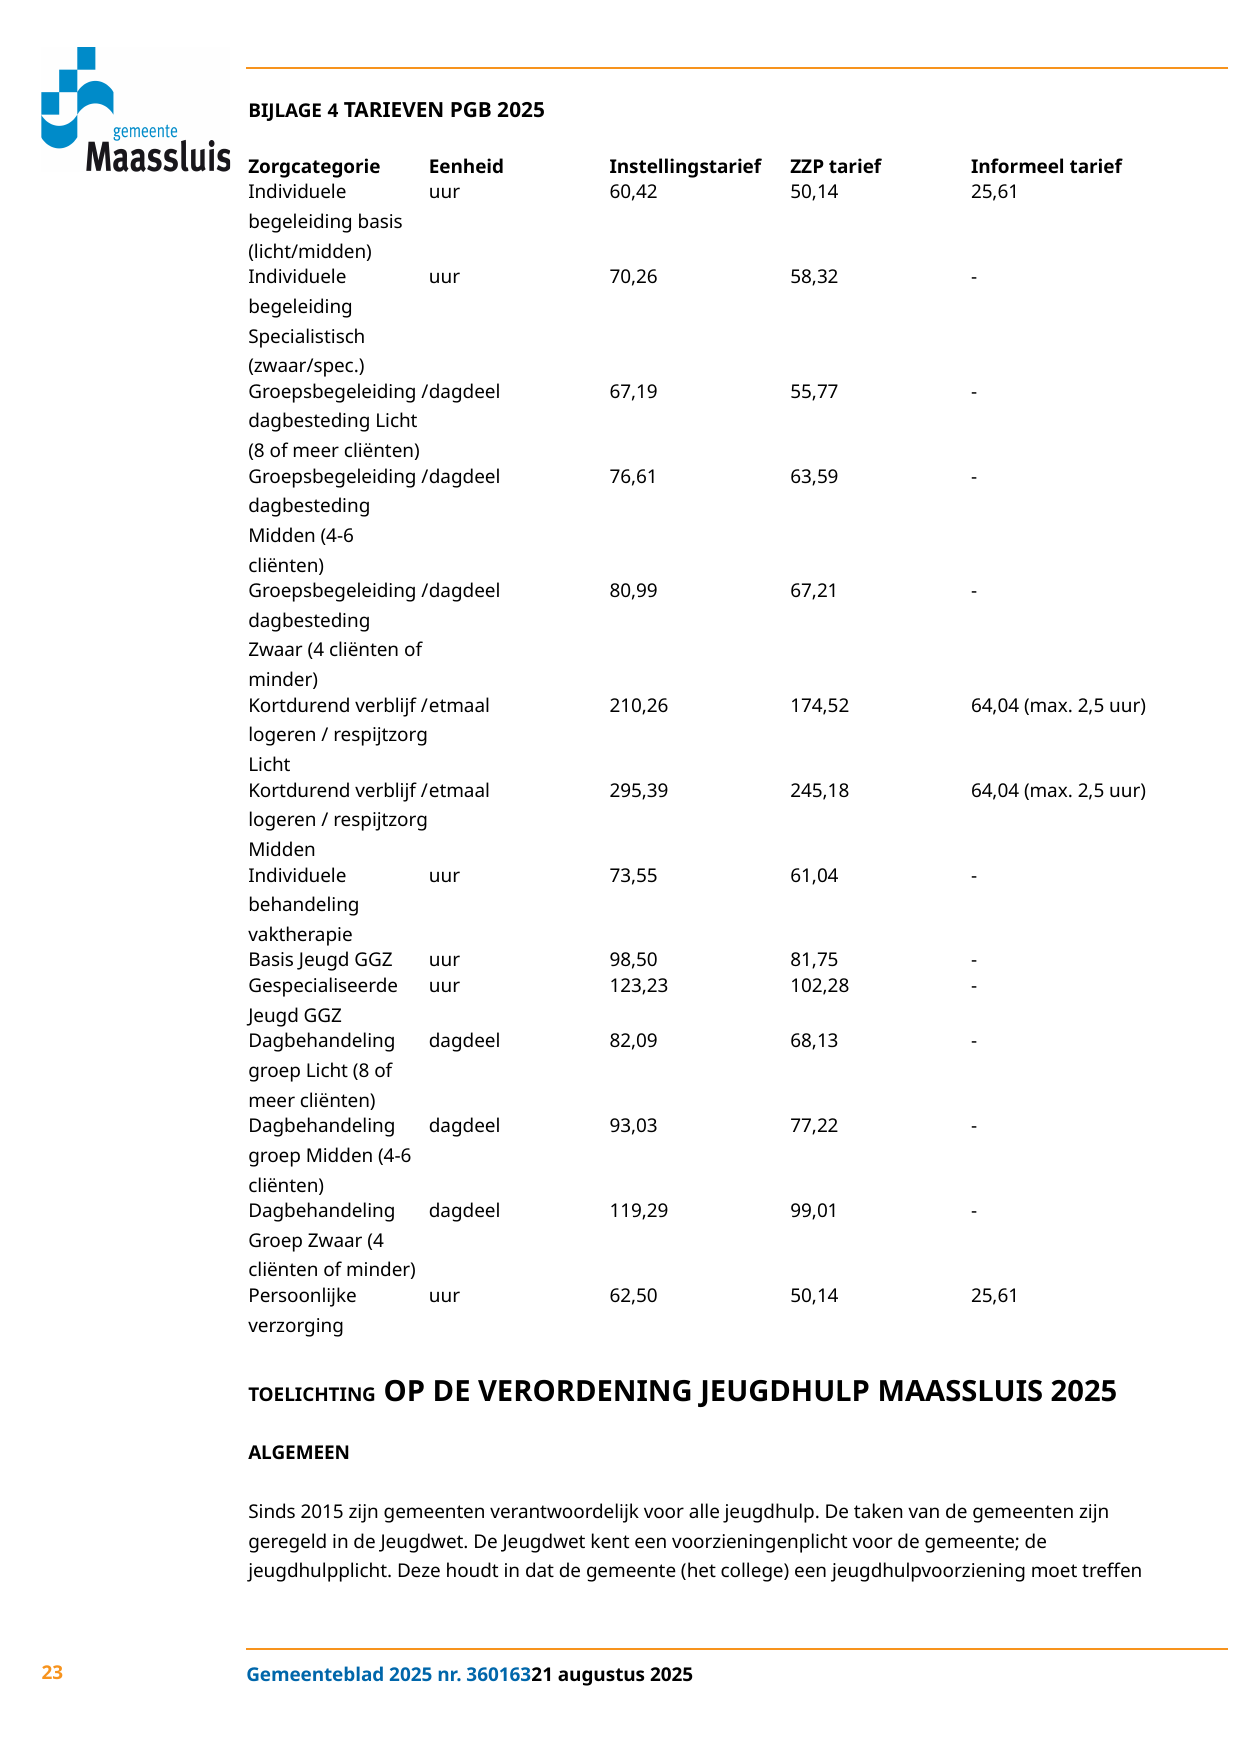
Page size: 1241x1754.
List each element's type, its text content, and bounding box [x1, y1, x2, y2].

table_cell 73,55 [609, 862, 790, 947]
table_cell - [971, 578, 1152, 692]
table_cell 60,42 [609, 179, 790, 264]
text BIJLAGE 4 TARIEVEN PGB 2025 [248, 95, 1152, 123]
table_cell dagdeel [429, 1113, 609, 1197]
table_cell 70,26 [609, 264, 790, 378]
table_cell Kortdurend verblijf / logeren / respijtzorg Midden [248, 777, 429, 862]
table_cell 55,77 [790, 378, 971, 463]
table_cell 50,14 [790, 1283, 971, 1338]
table_header Informeel tarief [971, 153, 1152, 179]
table_cell Kortdurend verblijf / logeren / respijtzorg Licht [248, 692, 429, 777]
table_cell Groepsbegeleiding / dagbesteding Licht (8 of meer cliënten) [248, 378, 429, 463]
table_cell etmaal [429, 777, 609, 862]
text TOELICHTING OP DE VERORDENING JEUGDHULP MAASSLUIS 2025 [248, 1371, 1152, 1410]
table_cell 50,14 [790, 179, 971, 264]
table_cell Gespecialiseerde Jeugd GGZ [248, 973, 429, 1028]
table_cell 67,19 [609, 378, 790, 463]
table_cell dagdeel [429, 463, 609, 577]
table_cell 98,50 [609, 947, 790, 972]
table_cell 63,59 [790, 463, 971, 577]
table_cell 81,75 [790, 947, 971, 972]
table_cell Individuele behandeling vaktherapie [248, 862, 429, 947]
table_cell - [971, 973, 1152, 1028]
table_cell etmaal [429, 692, 609, 777]
table_header ZZP tarief [790, 153, 971, 179]
table_cell 102,28 [790, 973, 971, 1028]
table_cell 93,03 [609, 1113, 790, 1197]
table_cell 99,01 [790, 1198, 971, 1282]
table_cell uur [429, 264, 609, 378]
table_header Instellingstarief [609, 153, 790, 179]
table_header Zorgcategorie [248, 153, 429, 179]
table_cell 64,04 (max. 2,5 uur) [971, 692, 1152, 777]
table_cell 210,26 [609, 692, 790, 777]
table_cell 295,39 [609, 777, 790, 862]
table_cell uur [429, 179, 609, 264]
table_header Eenheid [429, 153, 609, 179]
table_cell dagdeel [429, 1198, 609, 1282]
table_cell - [971, 463, 1152, 577]
table_cell 174,52 [790, 692, 971, 777]
text Sinds 2015 zijn gemeenten verantwoordelijk voor alle jeugdhulp. De taken van de gemeenten zijn geregeld in de Jeugdwet. De Jeugdwet kent een voorzieningenplicht voor de gemeente; de jeugdhulpplicht. Deze houdt in dat de gemeente (het college) een jeugdhulpvoorziening moet treffen [248, 1498, 1152, 1583]
table_cell 25,61 [971, 1283, 1152, 1338]
text ALGEMEEN [248, 1439, 1152, 1465]
table_cell uur [429, 862, 609, 947]
table_cell 82,09 [609, 1028, 790, 1113]
table_cell 123,23 [609, 973, 790, 1028]
table_cell uur [429, 947, 609, 972]
table_cell uur [429, 973, 609, 1028]
table_cell Individuele begeleiding Specialistisch (zwaar/spec.) [248, 264, 429, 378]
table_cell Dagbehandeling Groep Zwaar (4 cliënten of minder) [248, 1198, 429, 1282]
table_cell - [971, 264, 1152, 378]
table_cell 245,18 [790, 777, 971, 862]
table_cell dagdeel [429, 578, 609, 692]
table_cell 77,22 [790, 1113, 971, 1197]
picture [41, 47, 231, 172]
table_cell 58,32 [790, 264, 971, 378]
table_cell 25,61 [971, 179, 1152, 264]
table_cell Dagbehandeling groep Licht (8 of meer cliënten) [248, 1028, 429, 1113]
table_cell 62,50 [609, 1283, 790, 1338]
table_cell Persoonlijke verzorging [248, 1283, 429, 1338]
table_cell 80,99 [609, 578, 790, 692]
picture [41, 47, 77, 92]
table_cell uur [429, 1283, 609, 1338]
table_cell 61,04 [790, 862, 971, 947]
table_cell - [971, 1028, 1152, 1113]
table_cell Basis Jeugd GGZ [248, 947, 429, 972]
table_cell - [971, 862, 1152, 947]
table_cell dagdeel [429, 1028, 609, 1113]
table_cell 119,29 [609, 1198, 790, 1282]
table_cell Individuele begeleiding basis (licht/midden) [248, 179, 429, 264]
table_cell Groepsbegeleiding / dagbesteding Midden (4-6 cliënten) [248, 463, 429, 577]
table_cell - [971, 947, 1152, 972]
table_cell dagdeel [429, 378, 609, 463]
table_cell - [971, 378, 1152, 463]
table_cell Dagbehandeling groep Midden (4-6 cliënten) [248, 1113, 429, 1197]
table_cell - [971, 1198, 1152, 1282]
table_cell Groepsbegeleiding / dagbesteding Zwaar (4 cliënten of minder) [248, 578, 429, 692]
table_cell 67,21 [790, 578, 971, 692]
table_cell 68,13 [790, 1028, 971, 1113]
table_cell 64,04 (max. 2,5 uur) [971, 777, 1152, 862]
table_cell 76,61 [609, 463, 790, 577]
table_cell - [971, 1113, 1152, 1197]
